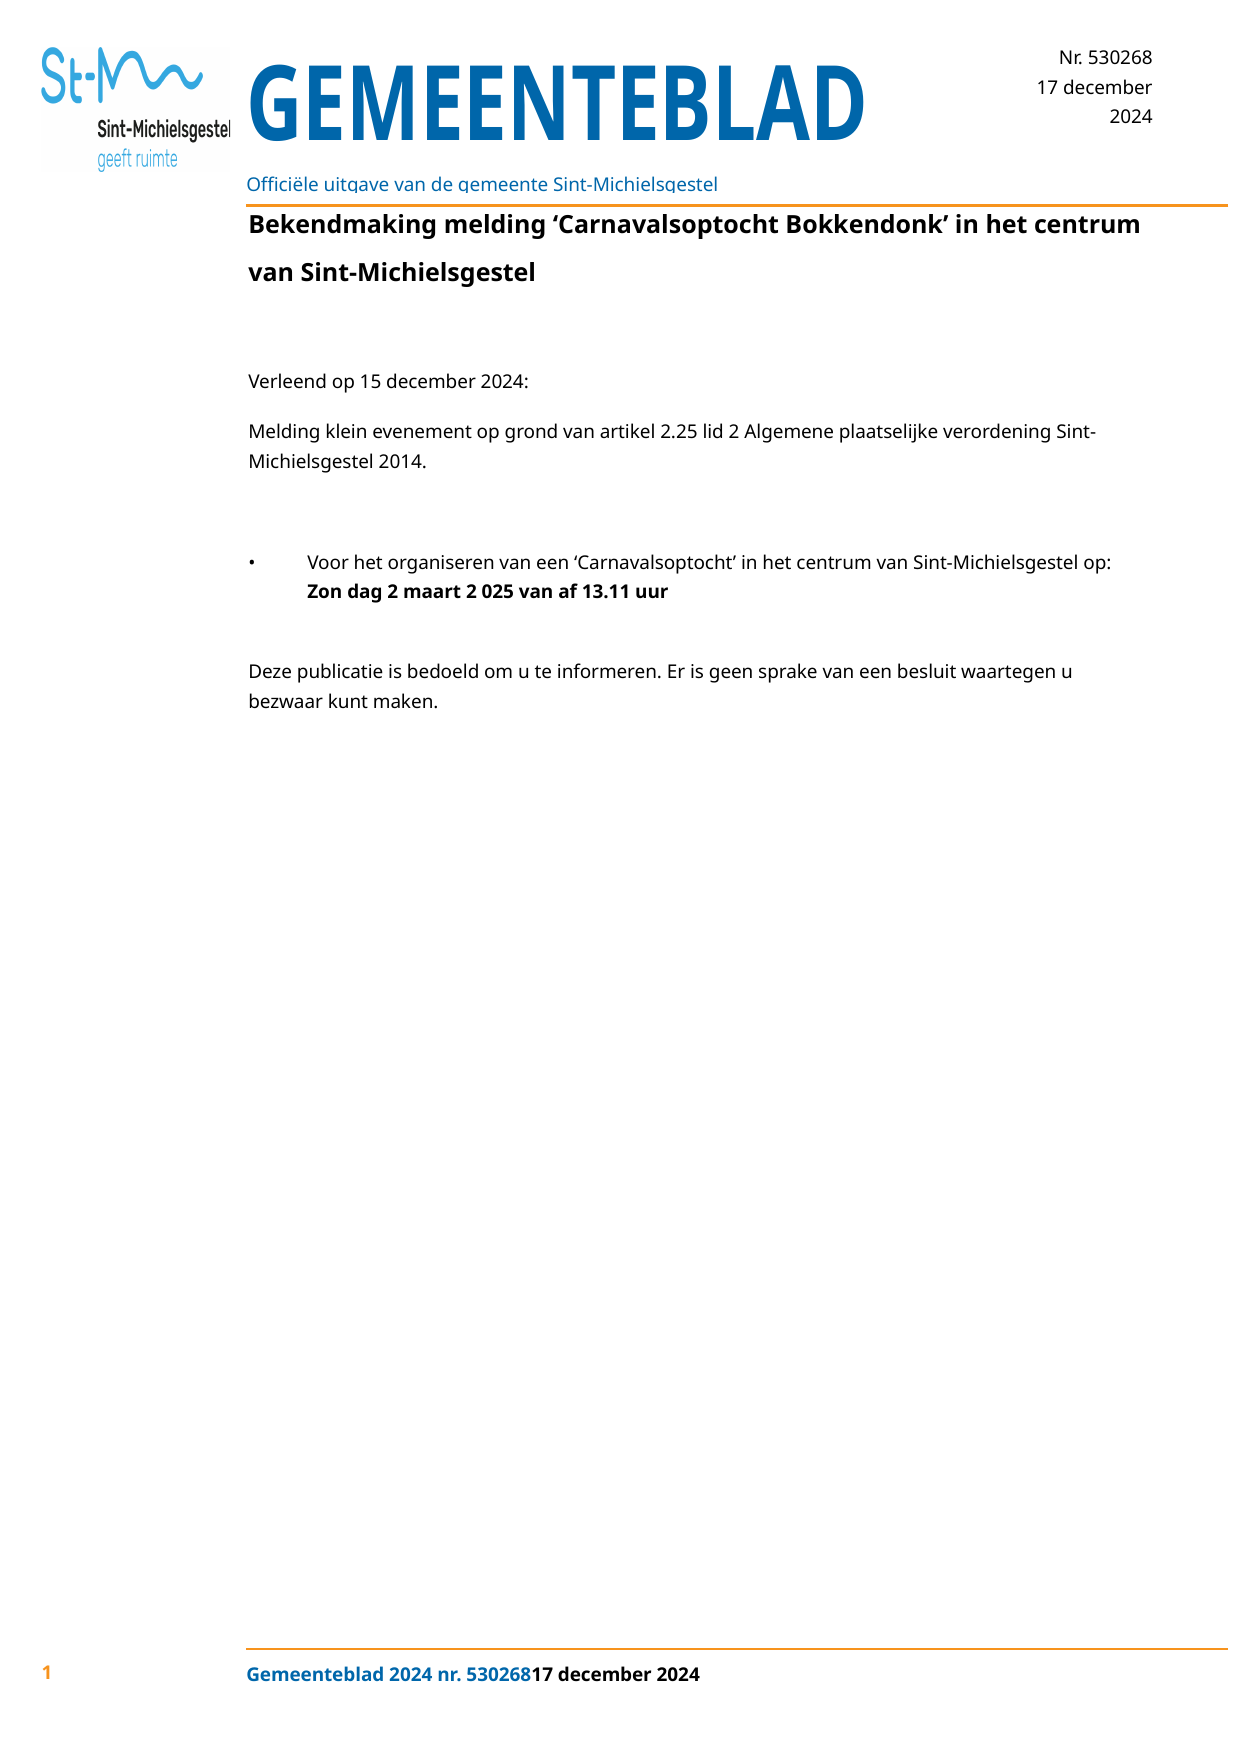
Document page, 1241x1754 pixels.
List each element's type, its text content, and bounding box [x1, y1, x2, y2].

text Verleend op 15 december 2024: [248, 368, 1152, 394]
list Voor het organiseren van een ‘Carnavalsoptocht’ in het centrum van Sint-Michielsgestel op: [248, 549, 1152, 575]
picture [41, 47, 231, 172]
text Bekendmaking melding ‘Carnavalsoptocht Bokkendonk’ in het centrum van Sint-Michielsgestel [248, 207, 1152, 288]
text Melding klein evenement op grond van artikel 2.25 lid 2 Algemene plaatselijke verordening Sint-Michielsgestel 2014. [248, 419, 1152, 474]
list Zon dag 2 maart 2 025 van af 13.11 uur [248, 579, 1152, 604]
text Deze publicatie is bedoeld om u te informeren. Er is geen sprake van een besluit waartegen u bezwaar kunt maken. [248, 659, 1152, 714]
